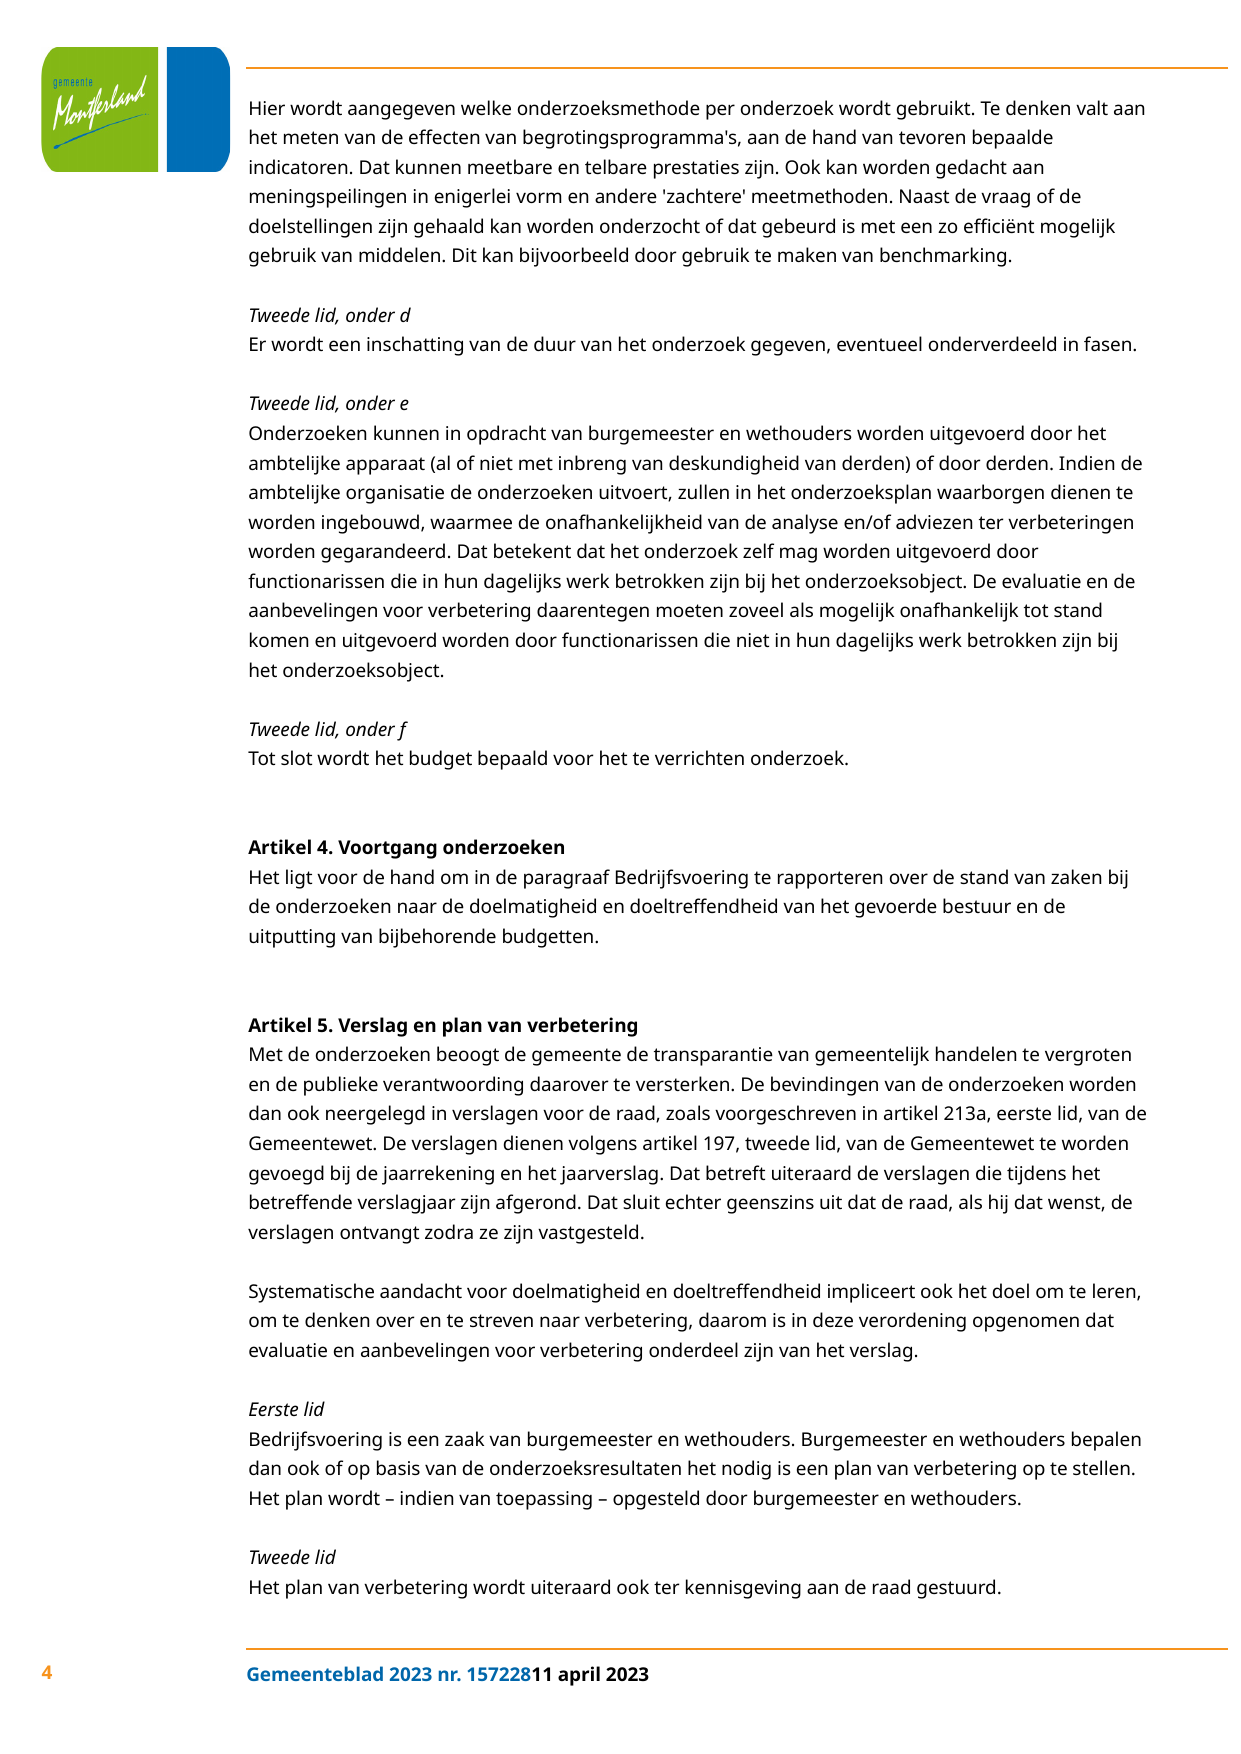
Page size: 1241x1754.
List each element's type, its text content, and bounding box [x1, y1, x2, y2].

text Artikel 4. Voortgang onderzoeken [248, 834, 1152, 860]
text Met de onderzoeken beoogt de gemeente de transparantie van gemeentelijk handelen te vergroten en de publieke verantwoording daarover te versterken. De bevindingen van de onderzoeken worden dan ook neergelegd in verslagen voor de raad, zoals voorgeschreven in artikel 213a, eerste lid, van de Gemeentewet. De verslagen dienen volgens artikel 197, tweede lid, van de Gemeentewet te worden gevoegd bij de jaarrekening en het jaarverslag. Dat betreft uiteraard de verslagen die tijdens het betreffende verslagjaar zijn afgerond. Dat sluit echter geenszins uit dat de raad, als hij dat wenst, de verslagen ontvangt zodra ze zijn vastgesteld. [248, 1041, 1152, 1245]
text Tot slot wordt het budget bepaald voor het te verrichten onderzoek. [248, 746, 1152, 771]
text Systematische aandacht voor doelmatigheid en doeltreffendheid impliceert ook het doel om te leren, om te denken over en te streven naar verbetering, daarom is in deze verordening opgenomen dat evaluatie en aanbevelingen voor verbetering onderdeel zijn van het verslag. [248, 1278, 1152, 1363]
text Het ligt voor de hand om in de paragraaf Bedrijfsvoering te rapporteren over de stand van zaken bij de onderzoeken naar de doelmatigheid en doeltreffendheid van het gevoerde bestuur en de uitputting van bijbehorende budgetten. [248, 864, 1152, 949]
text Tweede lid, onder e [248, 391, 1152, 416]
text Eerste lid [248, 1396, 1152, 1422]
picture [41, 47, 231, 172]
text Tweede lid, onder d [248, 302, 1152, 328]
text Tweede lid [248, 1544, 1152, 1570]
text Artikel 5. Verslag en plan van verbetering [248, 1012, 1152, 1038]
text Het plan van verbetering wordt uiteraard ook ter kennisgeving aan de raad gestuurd. [248, 1574, 1152, 1600]
text Er wordt een inschatting van de duur van het onderzoek gegeven, eventueel onderverdeeld in fasen. [248, 331, 1152, 357]
text Bedrijfsvoering is een zaak van burgemeester en wethouders. Burgemeester en wethouders bepalen dan ook of op basis van de onderzoeksresultaten het nodig is een plan van verbetering op te stellen. Het plan wordt – indien van toepassing – opgesteld door burgemeester en wethouders. [248, 1426, 1152, 1511]
text Onderzoeken kunnen in opdracht van burgemeester en wethouders worden uitgevoerd door het ambtelijke apparaat (al of niet met inbreng van deskundigheid van derden) of door derden. Indien de ambtelijke organisatie de onderzoeken uitvoert, zullen in het onderzoeksplan waarborgen dienen te worden ingebouwd, waarmee de onafhankelijkheid van de analyse en/of adviezen ter verbeteringen worden gegarandeerd. Dat betekent dat het onderzoek zelf mag worden uitgevoerd door functionarissen die in hun dagelijks werk betrokken zijn bij het onderzoeksobject. De evaluatie en de aanbevelingen voor verbetering daarentegen moeten zoveel als mogelijk onafhankelijk tot stand komen en uitgevoerd worden door functionarissen die niet in hun dagelijks werk betrokken zijn bij het onderzoeksobject. [248, 420, 1152, 683]
text Hier wordt aangegeven welke onderzoeksmethode per onderzoek wordt gebruikt. Te denken valt aan het meten van de effecten van begrotingsprogramma's, aan de hand van tevoren bepaalde indicatoren. Dat kunnen meetbare en telbare prestaties zijn. Ook kan worden gedacht aan meningspeilingen in enigerlei vorm en andere 'zachtere' meetmethoden. Naast de vraag of de doelstellingen zijn gehaald kan worden onderzocht of dat gebeurd is met een zo efficiënt mogelijk gebruik van middelen. Dit kan bijvoorbeeld door gebruik te maken van benchmarking. [248, 95, 1152, 268]
text Tweede lid, onder f [248, 716, 1152, 742]
